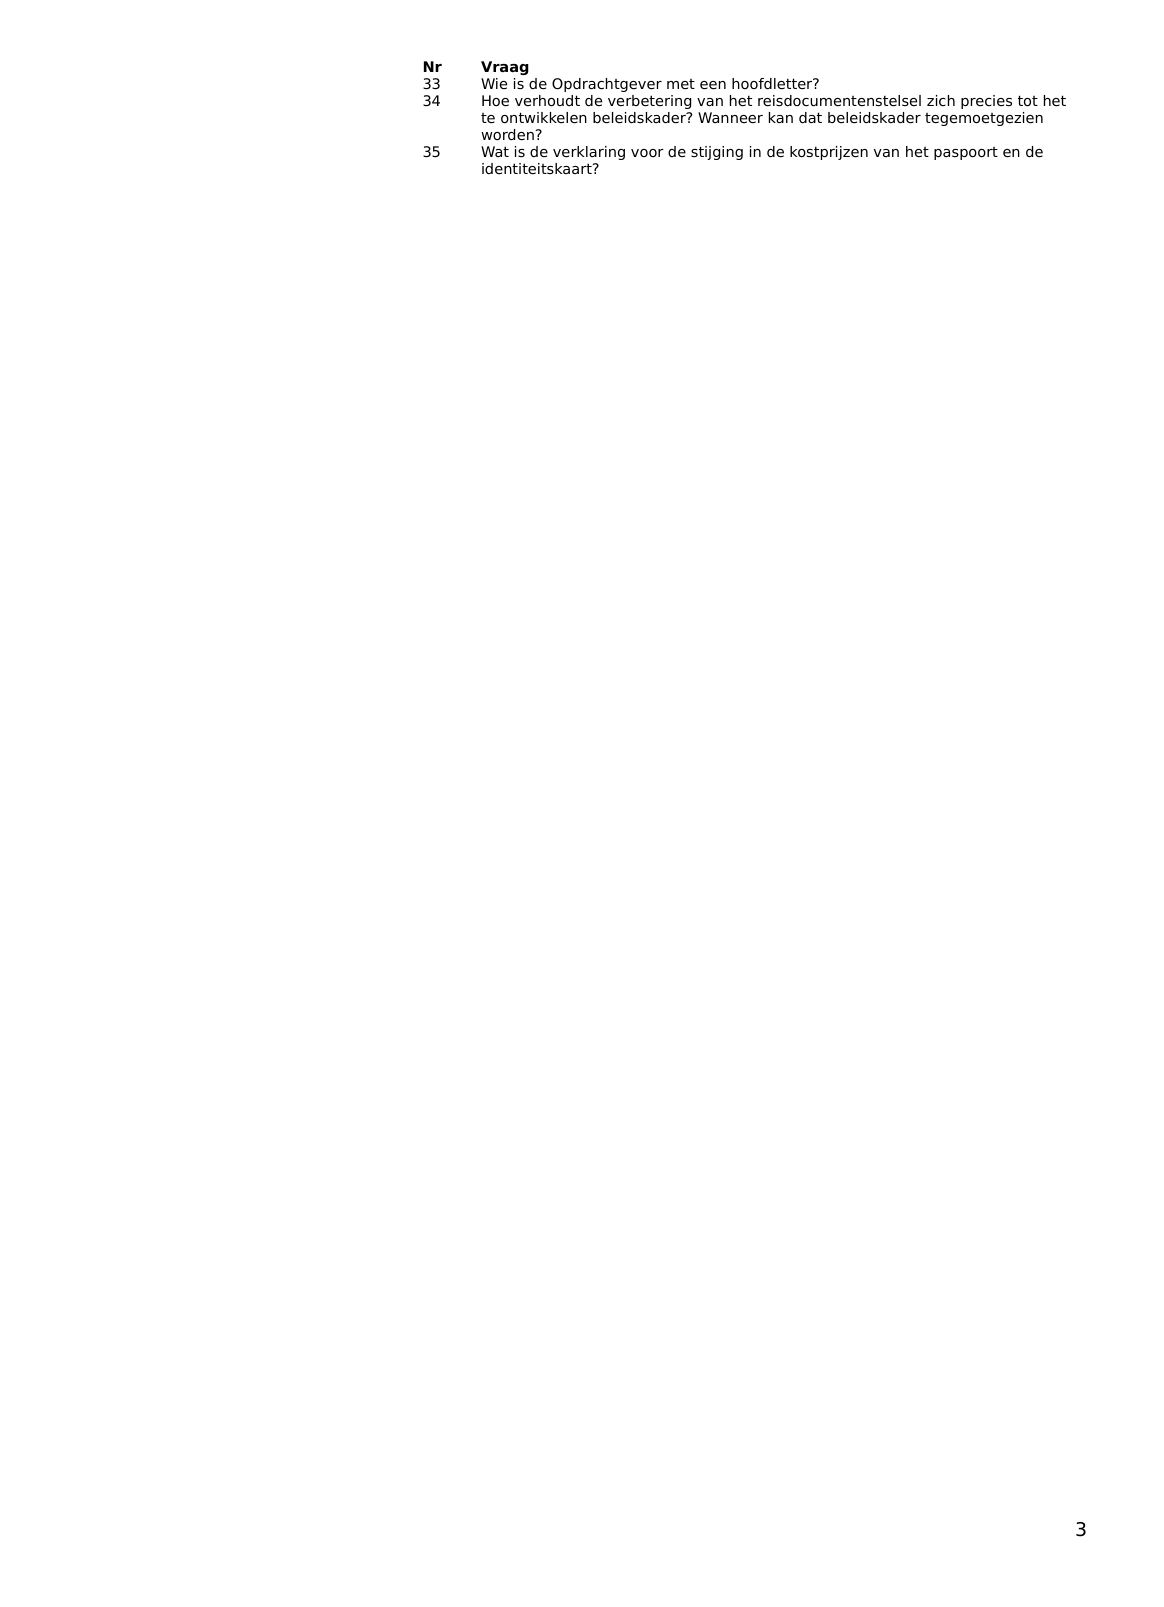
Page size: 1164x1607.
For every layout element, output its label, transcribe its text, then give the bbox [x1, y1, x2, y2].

table_header Vraag [475, 59, 1087, 76]
table_cell 34 [422, 93, 475, 144]
table_cell 33 [422, 76, 475, 93]
table_cell Wie is de Opdrachtgever met een hoofdletter? [475, 76, 1087, 93]
table_cell 35 [422, 144, 475, 178]
table_header Nr [422, 59, 475, 76]
table_cell Wat is de verklaring voor de stijging in de kostprijzen van het paspoort en de identiteitskaart? [475, 144, 1087, 178]
table_cell Hoe verhoudt de verbetering van het reisdocumentenstelsel zich precies tot het te ontwikkelen beleidskader? Wanneer kan dat beleidskader tegemoetgezien worden? [475, 93, 1087, 144]
